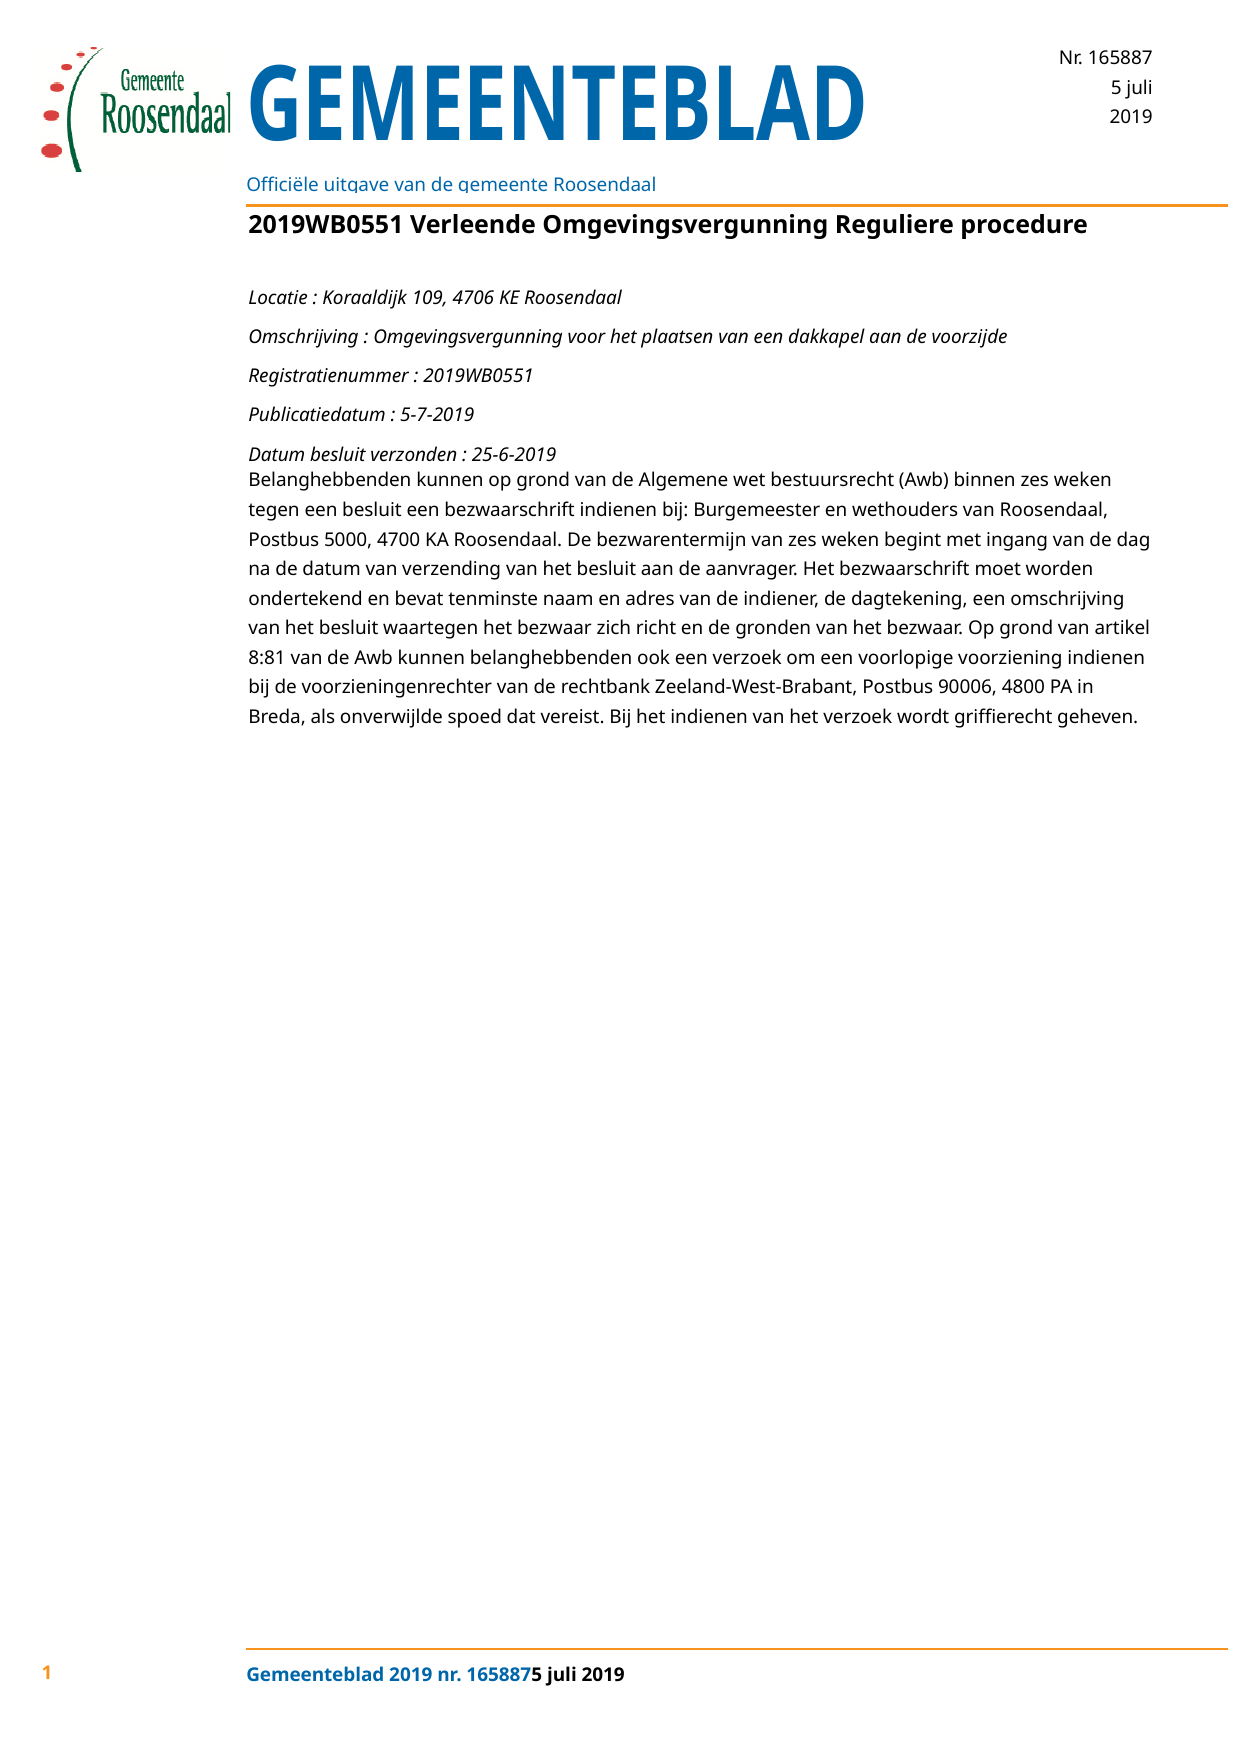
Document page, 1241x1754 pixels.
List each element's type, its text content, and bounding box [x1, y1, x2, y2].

text Registratienummer : 2019WB0551 [248, 362, 1152, 388]
text Locatie : Koraaldijk 109, 4706 KE Roosendaal [248, 284, 1152, 309]
text 2019WB0551 Verleende Omgevingsvergunning Reguliere procedure [248, 207, 1152, 241]
text Datum besluit verzonden : 25-6-2019 [248, 441, 1152, 467]
picture [41, 47, 231, 172]
text Belanghebbenden kunnen op grond van de Algemene wet bestuursrecht (Awb) binnen zes weken tegen een besluit een bezwaarschrift indienen bij: Burgemeester en wethouders van Roosendaal, Postbus 5000, 4700 KA Roosendaal. De bezwarentermijn van zes weken begint met ingang van de dag na de datum van verzending van het besluit aan de aanvrager. Het bezwaarschrift moet worden ondertekend en bevat tenminste naam en adres van de indiener, de dagtekening, een omschrijving van het besluit waartegen het bezwaar zich richt en de gronden van het bezwaar. Op grond van artikel 8:81 van de Awb kunnen belanghebbenden ook een verzoek om een voorlopige voorziening indienen bij de voorzieningenrechter van de rechtbank Zeeland-West-Brabant, Postbus 90006, 4800 PA in Breda, als onverwijlde spoed dat vereist. Bij het indienen van het verzoek wordt griffierecht geheven. [248, 467, 1152, 729]
text Omschrijving : Omgevingsvergunning voor het plaatsen van een dakkapel aan de voorzijde [248, 323, 1152, 349]
text Publicatiedatum : 5-7-2019 [248, 402, 1152, 427]
